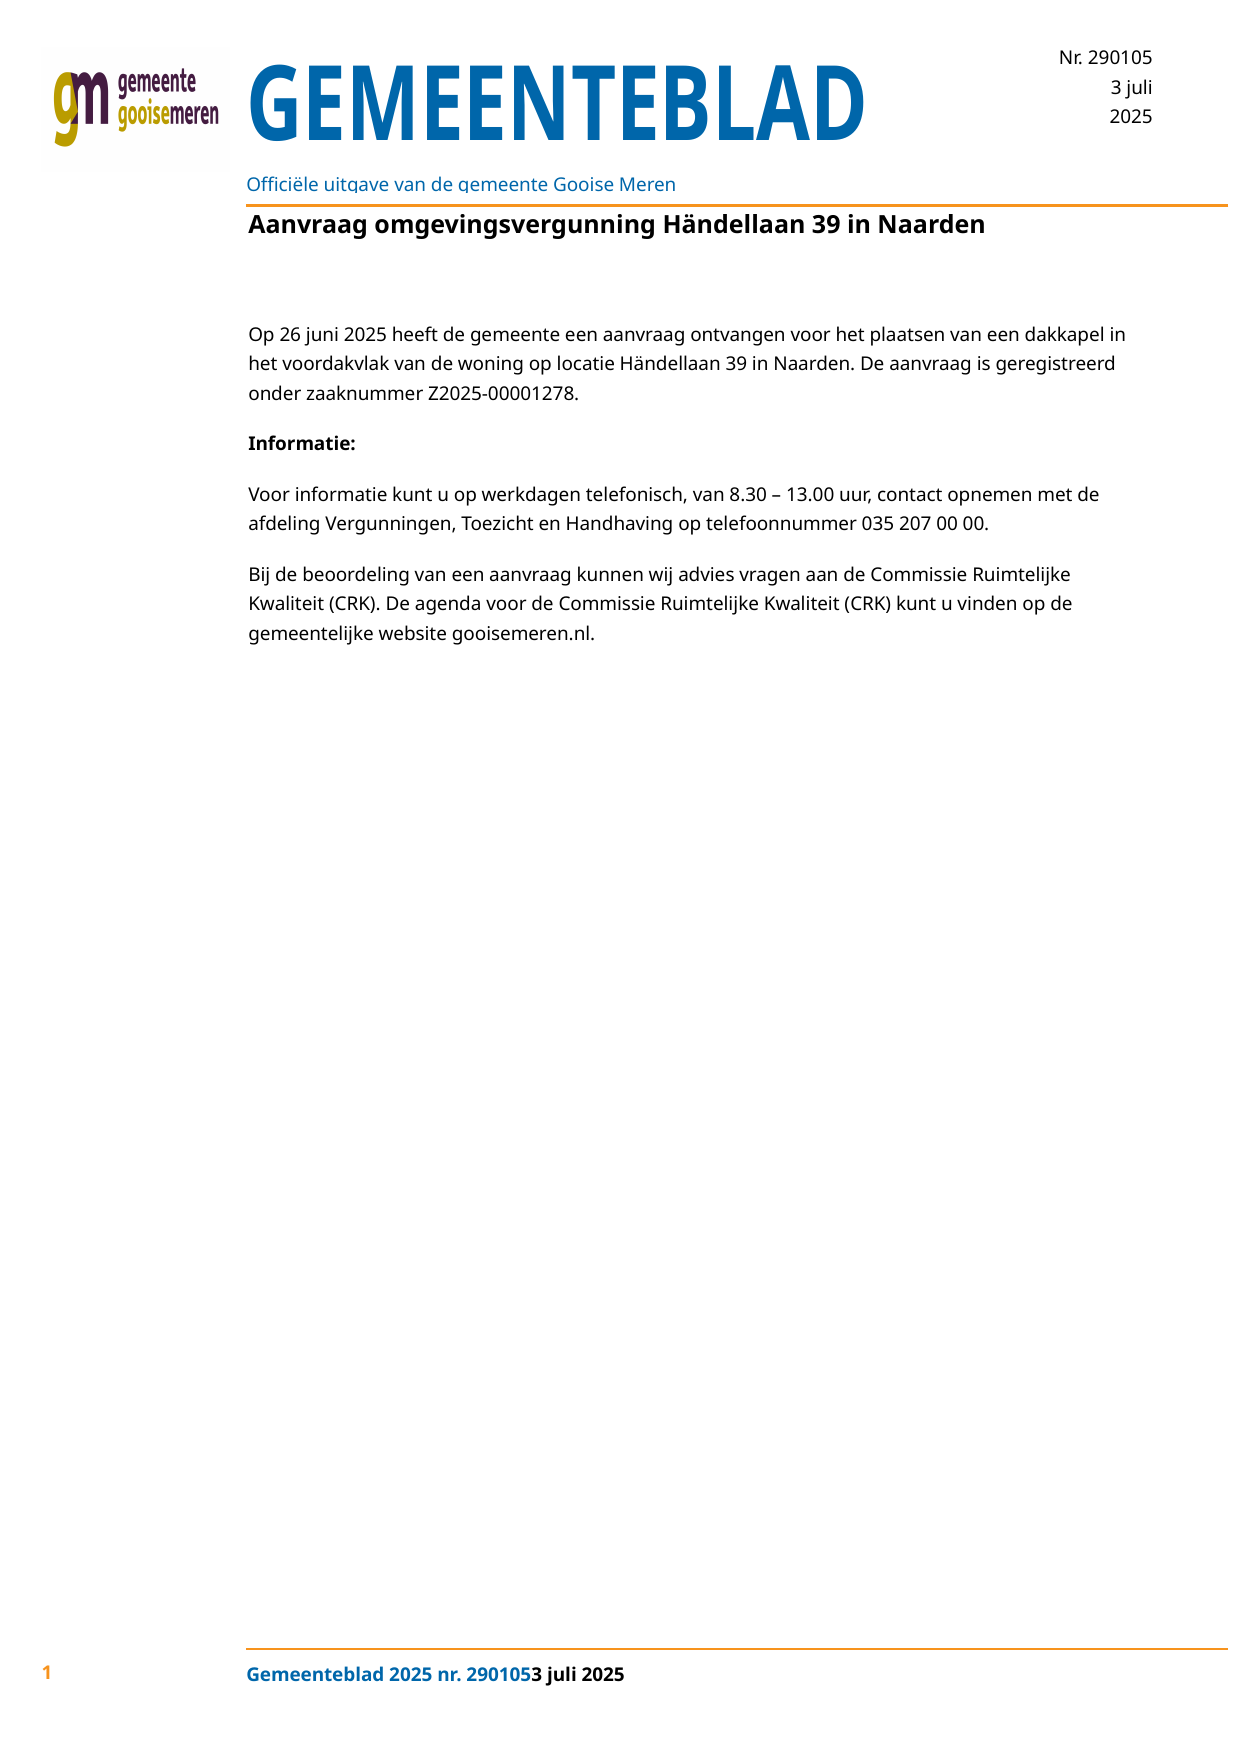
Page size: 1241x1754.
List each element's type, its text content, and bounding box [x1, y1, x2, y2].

text Bij de beoordeling van een aanvraag kunnen wij advies vragen aan de Commissie Ruimtelijke Kwaliteit (CRK). De agenda voor de Commissie Ruimtelijke Kwaliteit (CRK) kunt u vinden op de gemeentelijke website gooisemeren.nl. [248, 561, 1152, 646]
text Informatie: [248, 430, 1152, 456]
text Op 26 juni 2025 heeft de gemeente een aanvraag ontvangen voor het plaatsen van een dakkapel in het voordakvlak van de woning op locatie Händellaan 39 in Naarden. De aanvraag is geregistreerd onder zaaknummer Z2025-00001278. [248, 321, 1152, 406]
picture [41, 47, 231, 172]
text Voor informatie kunt u op werkdagen telefonisch, van 8.30 – 13.00 uur, contact opnemen met de afdeling Vergunningen, Toezicht en Handhaving op telefoonnummer 035 207 00 00. [248, 481, 1152, 536]
text Aanvraag omgevingsvergunning Händellaan 39 in Naarden [248, 207, 1152, 241]
